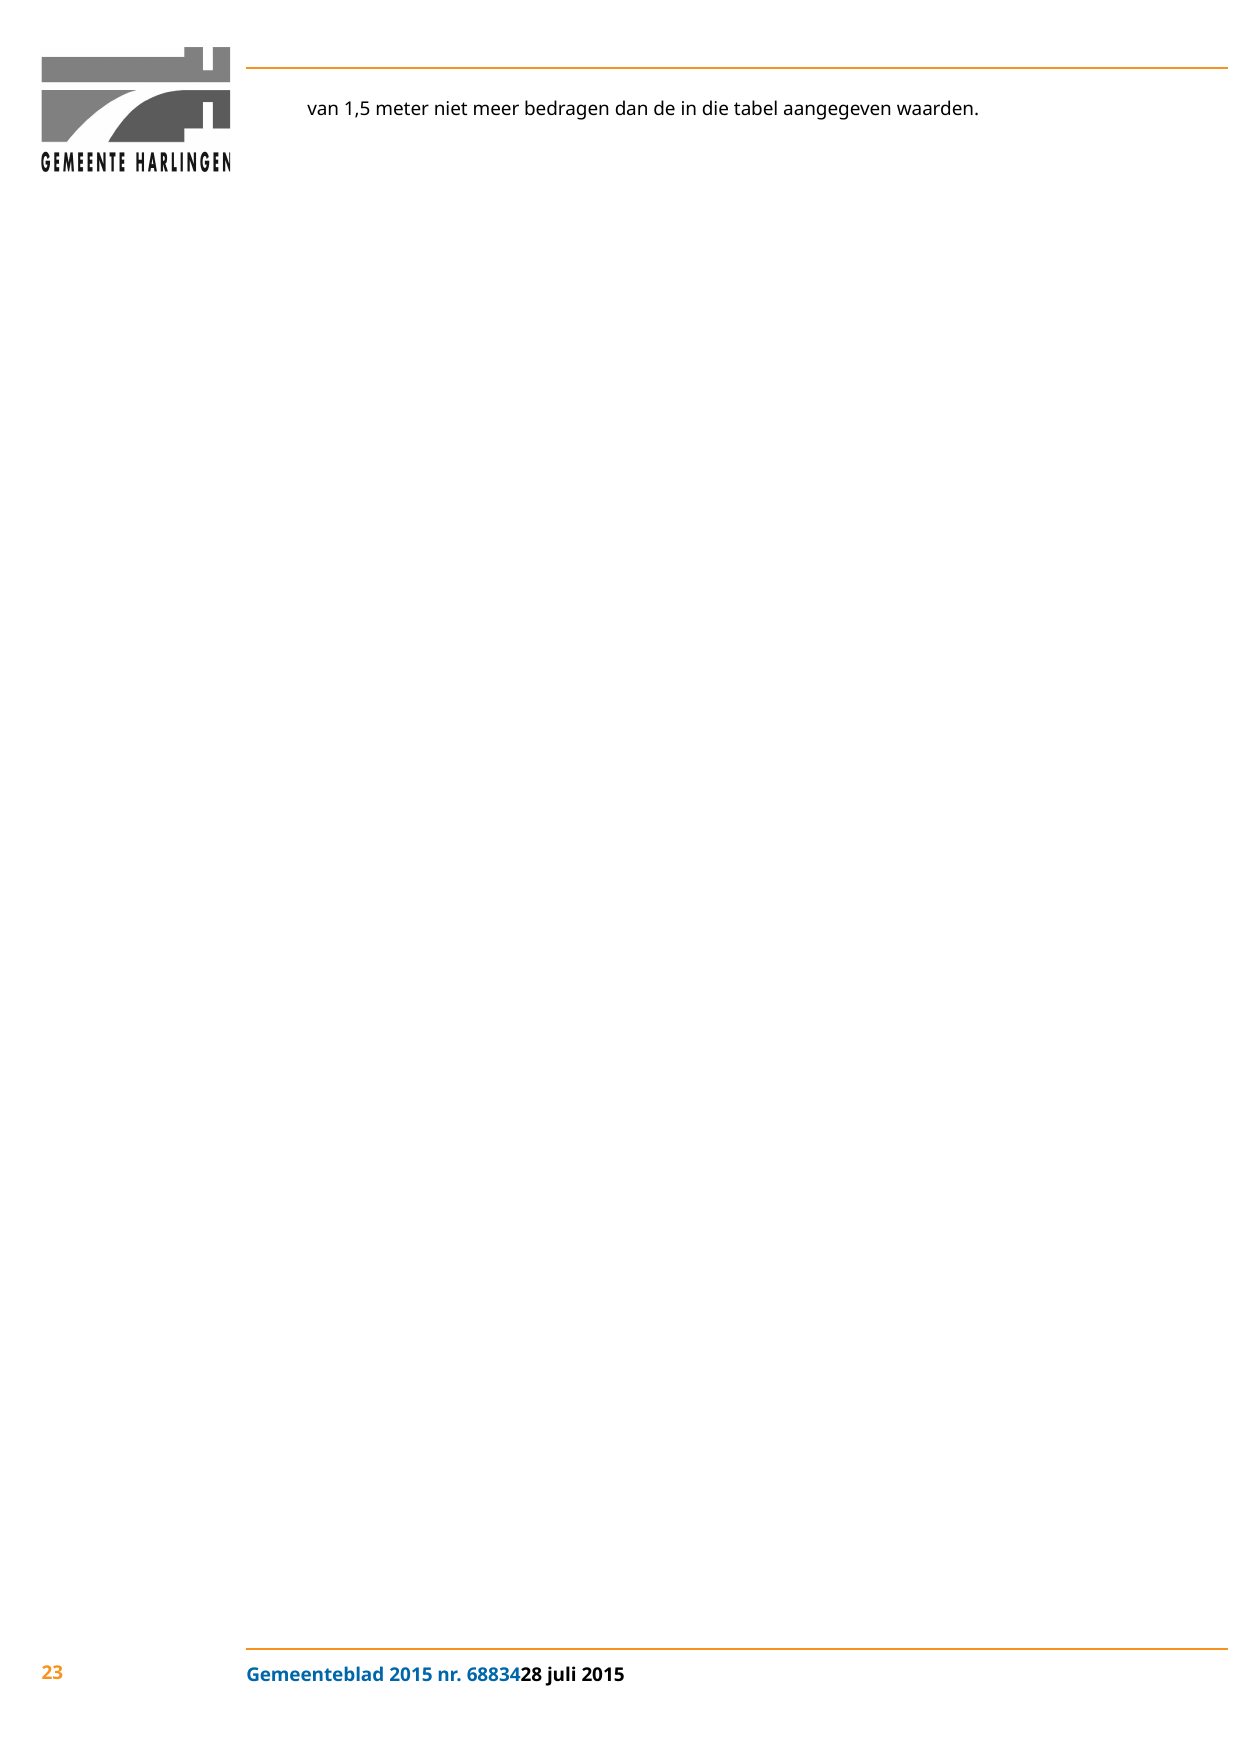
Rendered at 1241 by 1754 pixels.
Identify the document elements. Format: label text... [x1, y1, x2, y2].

list van 1,5 meter niet meer bedragen dan de in die tabel aangegeven waarden. [248, 95, 1152, 121]
picture [41, 47, 231, 172]
